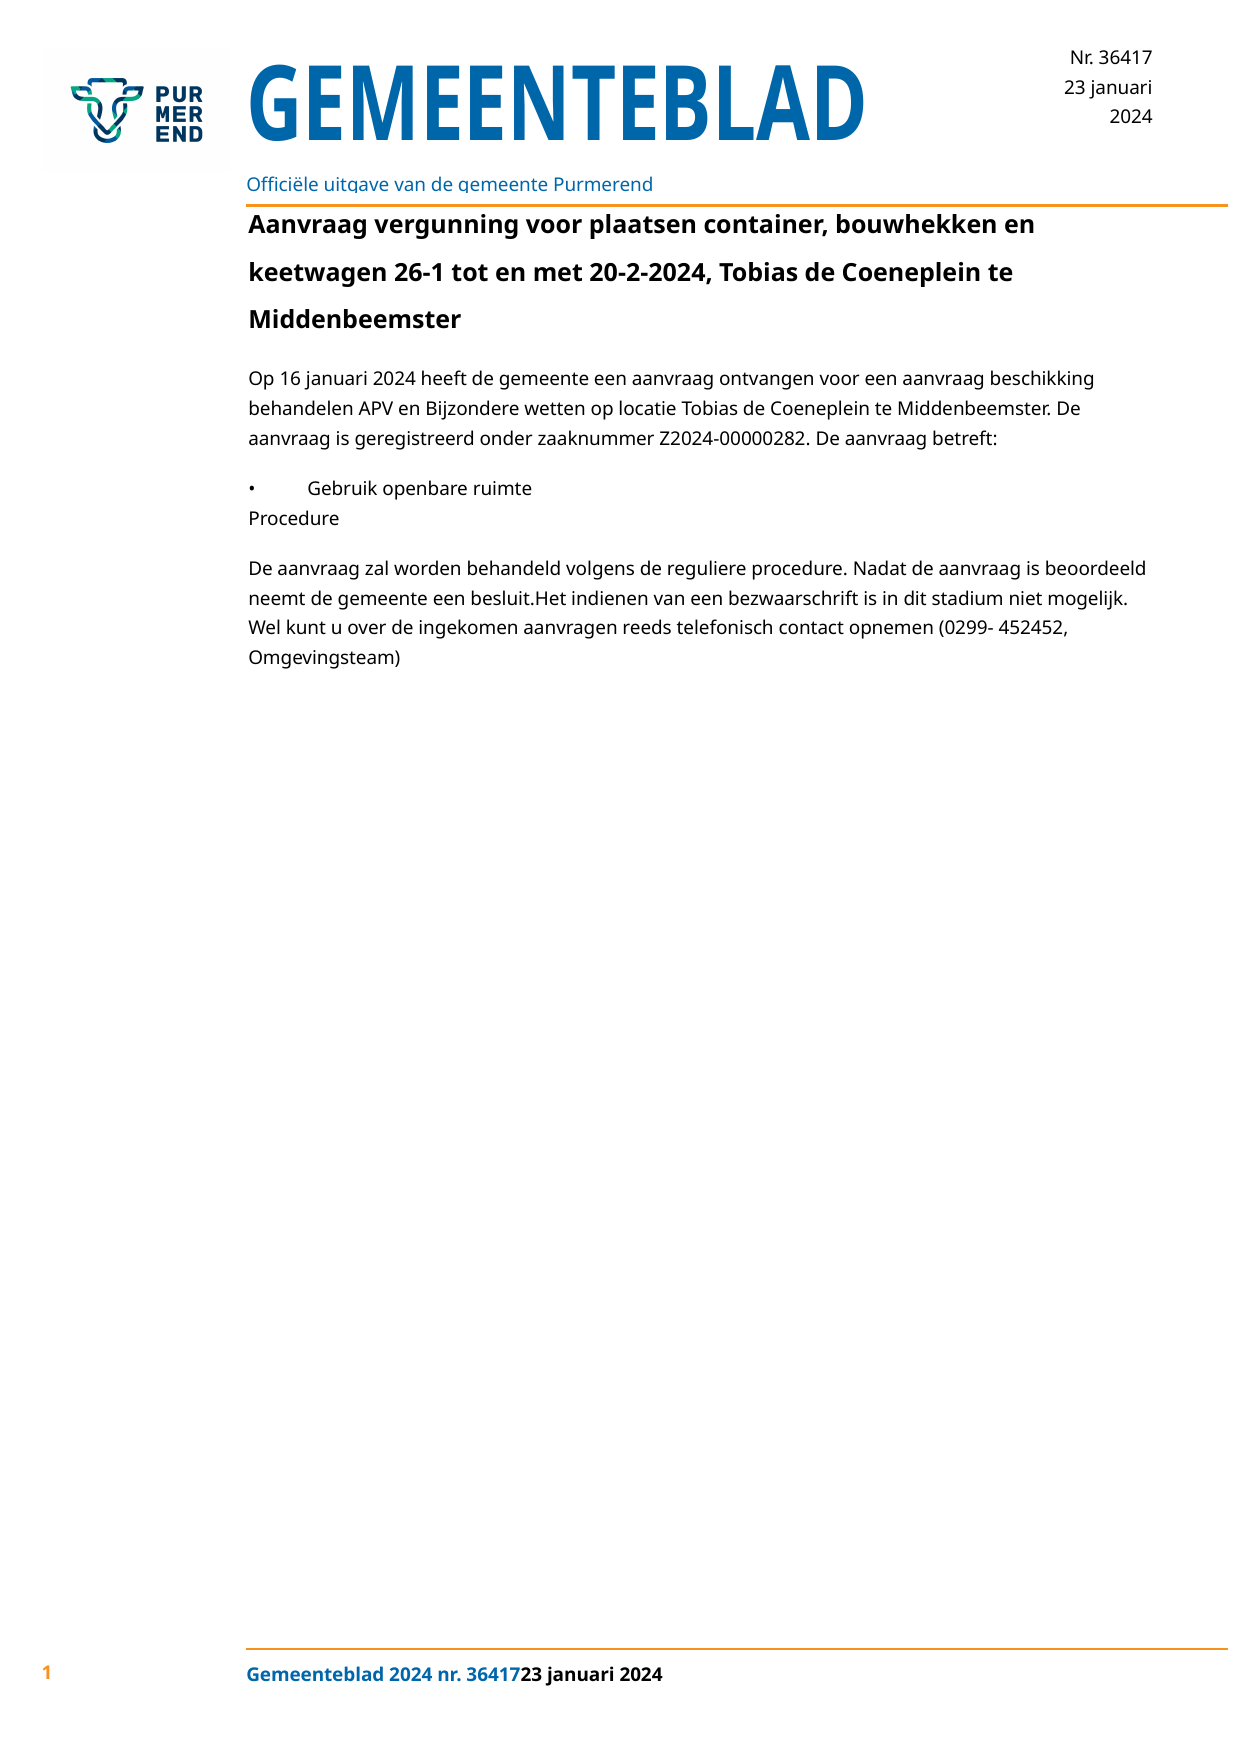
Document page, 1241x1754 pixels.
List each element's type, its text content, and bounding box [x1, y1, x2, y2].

text Op 16 januari 2024 heeft de gemeente een aanvraag ontvangen voor een aanvraag beschikking behandelen APV en Bijzondere wetten op locatie Tobias de Coeneplein te Middenbeemster. De aanvraag is geregistreerd onder zaaknummer Z2024-00000282. De aanvraag betreft: [248, 366, 1152, 450]
text De aanvraag zal worden behandeld volgens de reguliere procedure. Nadat de aanvraag is beoordeeld neemt de gemeente een besluit.Het indienen van een bezwaarschrift is in dit stadium niet mogelijk. Wel kunt u over de ingekomen aanvragen reeds telefonisch contact opnemen (0299- 452452, Omgevingsteam) [248, 555, 1152, 669]
list Gebruik openbare ruimte [248, 475, 1152, 501]
picture [41, 47, 231, 172]
text Aanvraag vergunning voor plaatsen container, bouwhekken en keetwagen 26-1 tot en met 20-2-2024, Tobias de Coeneplein te Middenbeemster [248, 207, 1152, 336]
text Procedure [248, 505, 1152, 530]
